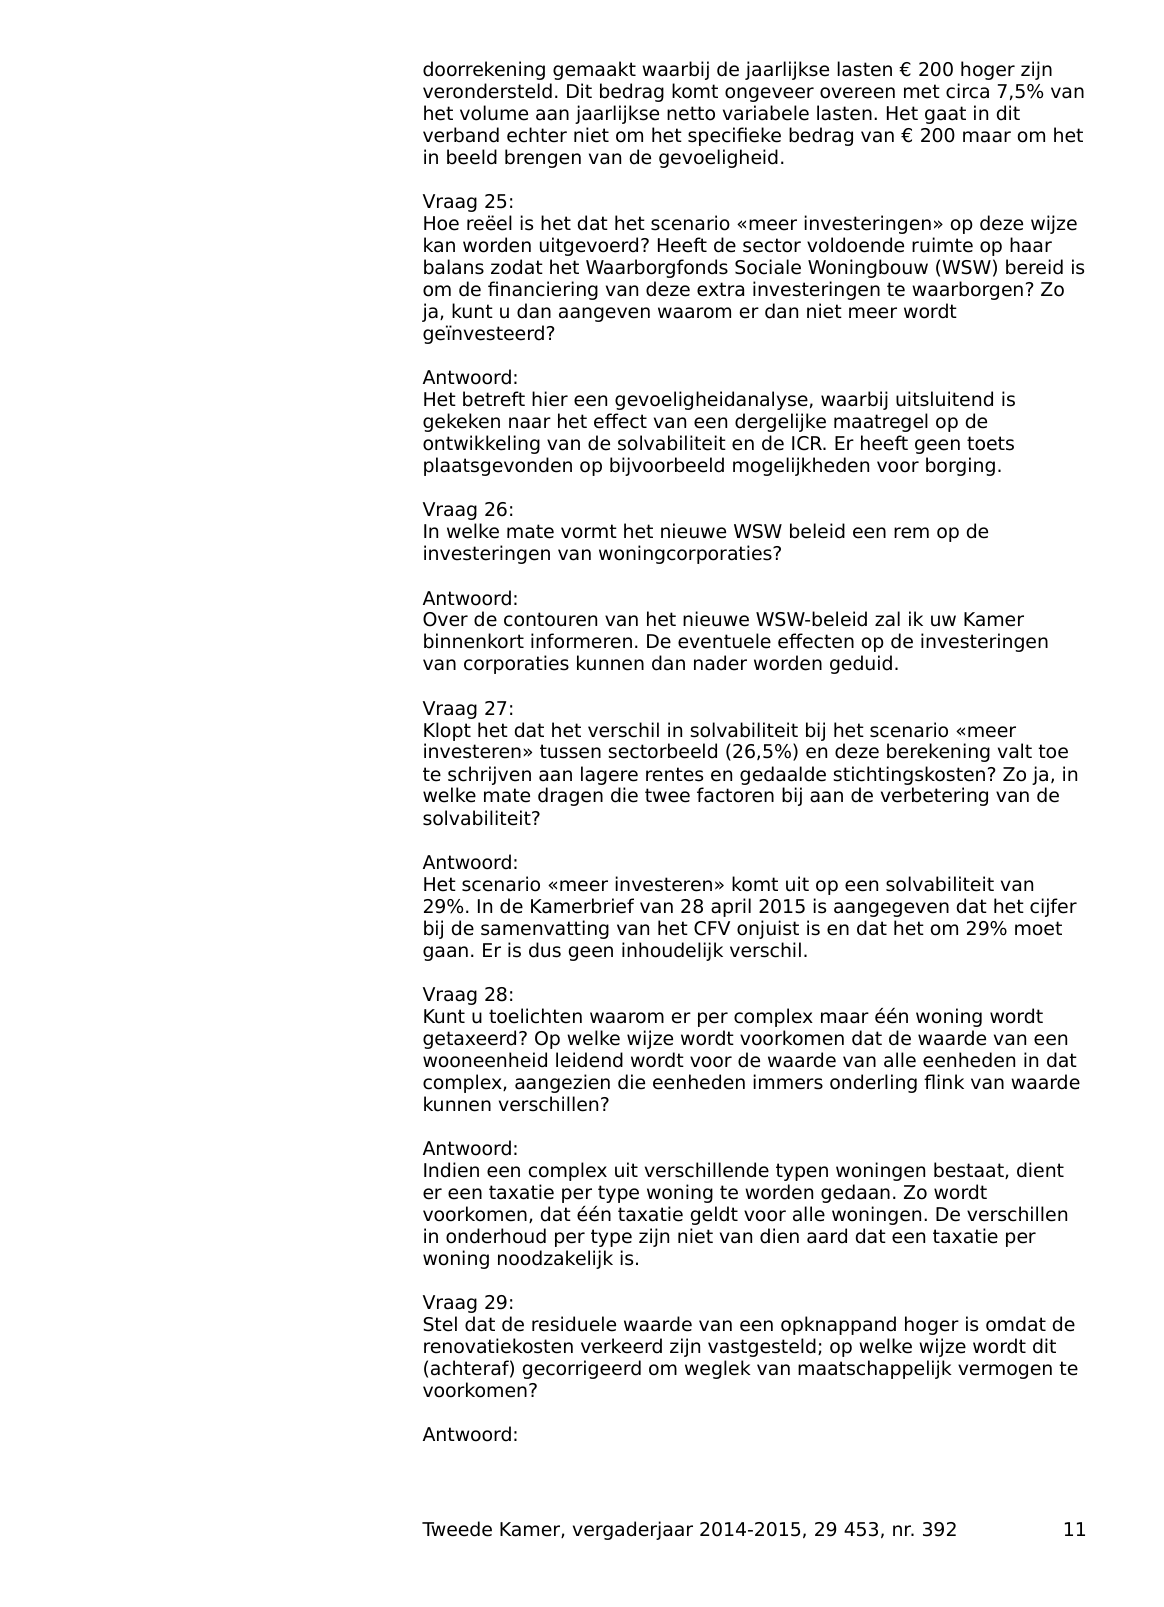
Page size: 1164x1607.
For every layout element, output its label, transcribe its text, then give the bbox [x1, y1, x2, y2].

text Indien een complex uit verschillende typen woningen bestaat, dient er een taxatie per type woning te worden gedaan. Zo wordt voorkomen, dat één taxatie geldt voor alle woningen. De verschillen in onderhoud per type zijn niet van dien aard dat een taxatie per woning noodzakelijk is. [422, 1160, 1087, 1269]
text Stel dat de residuele waarde van een opknappand hoger is omdat de renovatiekosten verkeerd zijn vastgesteld; op welke wijze wordt dit (achteraf) gecorrigeerd om weglek van maatschappelijk vermogen te voorkomen? [422, 1314, 1087, 1402]
text Antwoord: [422, 852, 1087, 873]
text Vraag 28: [422, 984, 1087, 1006]
text doorrekening gemaakt waarbij de jaarlijkse lasten € 200 hoger zijn verondersteld. Dit bedrag komt ongeveer overeen met circa 7,5% van het volume aan jaarlijkse netto variabele lasten. Het gaat in dit verband echter niet om het specifieke bedrag van € 200 maar om het in beeld brengen van de gevoeligheid. [422, 59, 1087, 169]
text Antwoord: [422, 367, 1087, 389]
text Het betreft hier een gevoeligheidanalyse, waarbij uitsluitend is gekeken naar het effect van een dergelijke maatregel op de ontwikkeling van de solvabiliteit en de ICR. Er heeft geen toets plaatsgevonden op bijvoorbeeld mogelijkheden voor borging. [422, 389, 1087, 477]
text Vraag 26: [422, 499, 1087, 521]
text In welke mate vormt het nieuwe WSW beleid een rem op de investeringen van woningcorporaties? [422, 521, 1087, 565]
text Het scenario «meer investeren» komt uit op een solvabiliteit van 29%. In de Kamerbrief van 28 april 2015 is aangegeven dat het cijfer bij de samenvatting van het CFV onjuist is en dat het om 29% moet gaan. Er is dus geen inhoudelijk verschil. [422, 873, 1087, 961]
text Klopt het dat het verschil in solvabiliteit bij het scenario «meer investeren» tussen sectorbeeld (26,5%) en deze berekening valt toe te schrijven aan lagere rentes en gedaalde stichtingskosten? Zo ja, in welke mate dragen die twee factoren bij aan de verbetering van de solvabiliteit? [422, 719, 1087, 829]
text Antwoord: [422, 1424, 1087, 1446]
text Antwoord: [422, 1138, 1087, 1160]
text Antwoord: [422, 587, 1087, 609]
text Vraag 29: [422, 1292, 1087, 1314]
text Vraag 25: [422, 191, 1087, 213]
text Kunt u toelichten waarom er per complex maar één woning wordt getaxeerd? Op welke wijze wordt voorkomen dat de waarde van een wooneenheid leidend wordt voor de waarde van alle eenheden in dat complex, aangezien die eenheden immers onderling flink van waarde kunnen verschillen? [422, 1006, 1087, 1116]
text Vraag 27: [422, 697, 1087, 719]
text Hoe reëel is het dat het scenario «meer investeringen» op deze wijze kan worden uitgevoerd? Heeft de sector voldoende ruimte op haar balans zodat het Waarborgfonds Sociale Woningbouw (WSW) bereid is om de financiering van deze extra investeringen te waarborgen? Zo ja, kunt u dan aangeven waarom er dan niet meer wordt geïnvesteerd? [422, 213, 1087, 345]
text Over de contouren van het nieuwe WSW-beleid zal ik uw Kamer binnenkort informeren. De eventuele effecten op de investeringen van corporaties kunnen dan nader worden geduid. [422, 609, 1087, 675]
